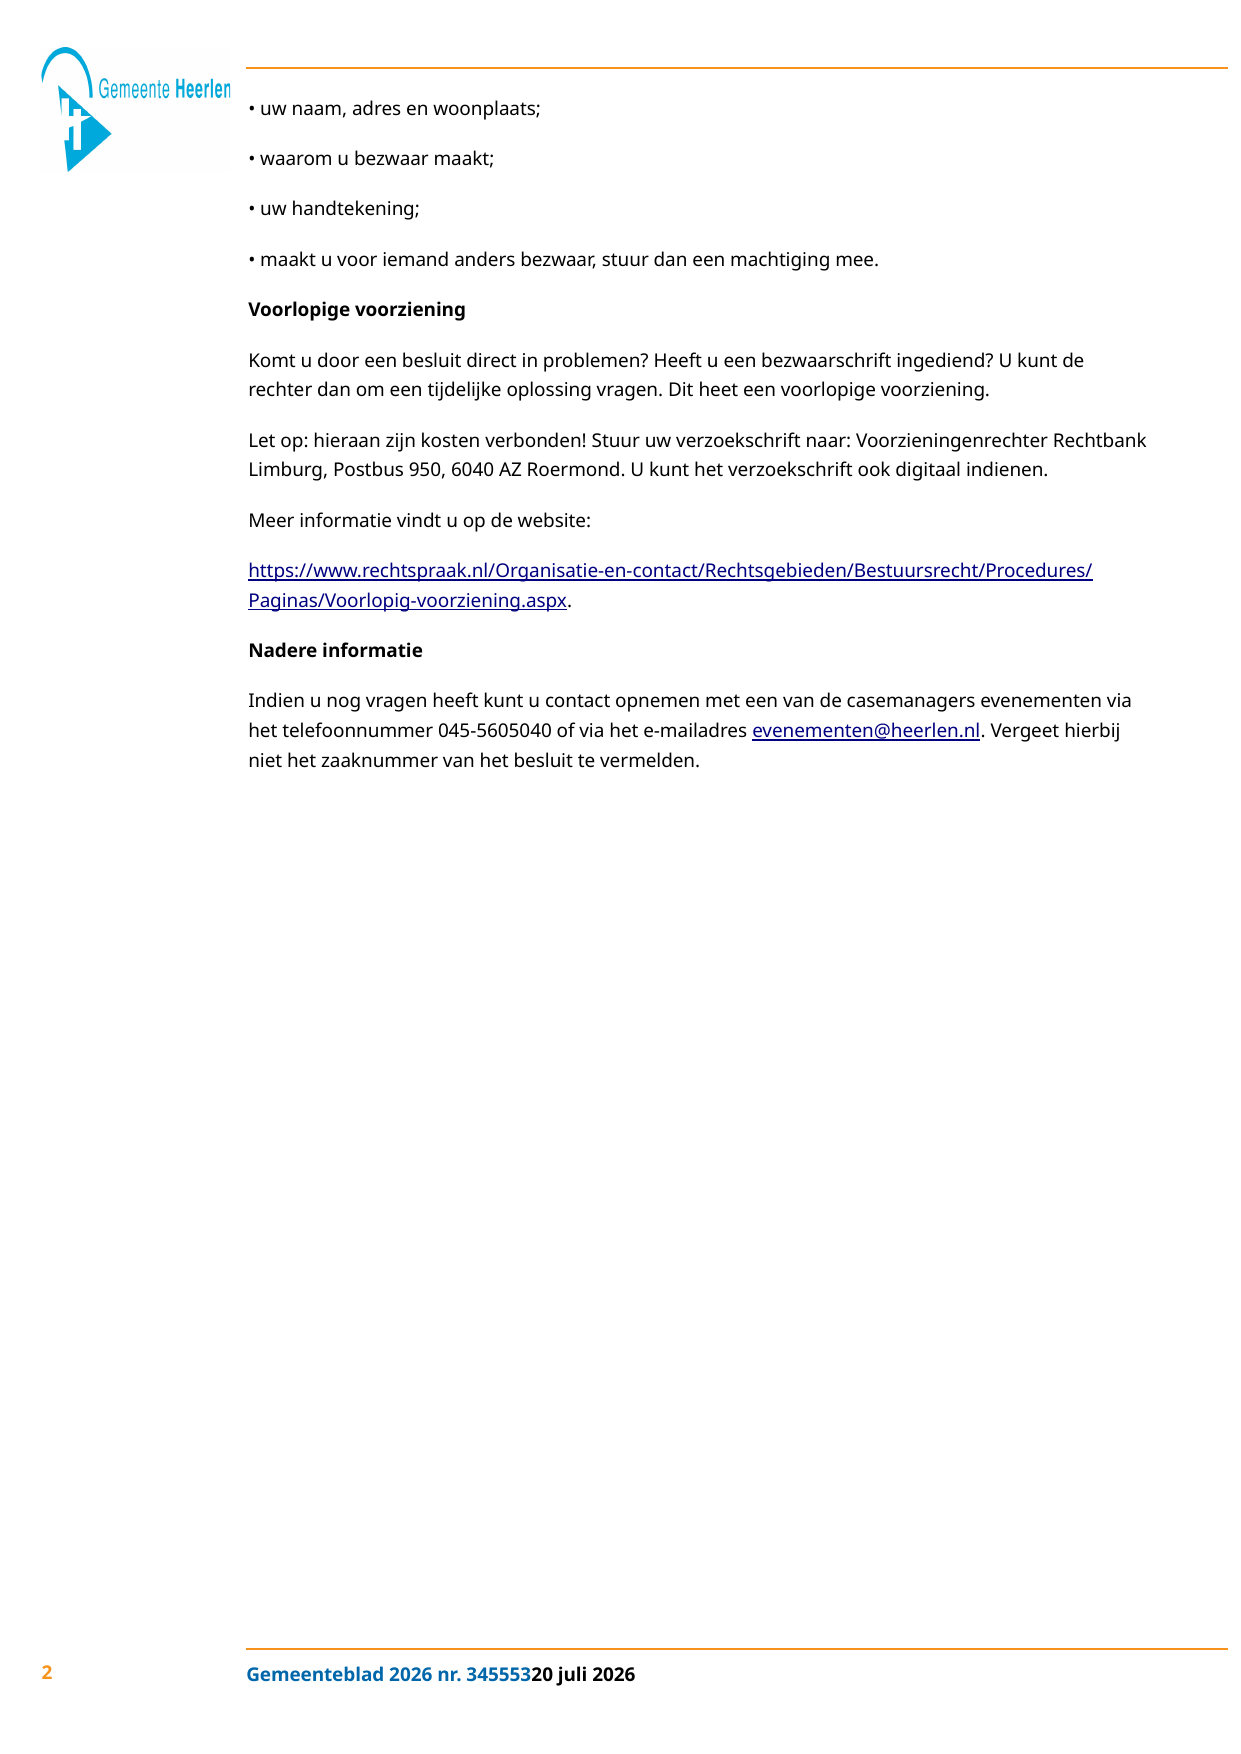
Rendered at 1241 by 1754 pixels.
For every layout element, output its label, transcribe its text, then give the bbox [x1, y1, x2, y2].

text Komt u door een besluit direct in problemen? Heeft u een bezwaarschrift ingediend? U kunt de rechter dan om een tijdelijke oplossing vragen. Dit heet een voorlopige voorziening. [248, 347, 1152, 402]
text • uw naam, adres en woonplaats; [248, 95, 1152, 121]
text • maakt u voor iemand anders bezwaar, stuur dan een machtiging mee. [248, 246, 1152, 272]
text • waarom u bezwaar maakt; [248, 145, 1152, 171]
text Let op: hieraan zijn kosten verbonden! Stuur uw verzoekschrift naar: Voorzieningenrechter Rechtbank Limburg, Postbus 950, 6040 AZ Roermond. U kunt het verzoekschrift ook digitaal indienen. [248, 427, 1152, 482]
text Indien u nog vragen heeft kunt u contact opnemen met een van de casemanagers evenementen via het telefoonnummer 045-5605040 of via het e-mailadres evenementen@heerlen.nl. Vergeet hierbij niet het zaaknummer van het besluit te vermelden. [248, 688, 1152, 773]
text Nadere informatie [248, 637, 1152, 663]
text Voorlopige voorziening [248, 296, 1152, 322]
picture [41, 47, 231, 172]
picture [41, 47, 59, 70]
text • uw handtekening; [248, 196, 1152, 221]
text https://www.rechtspraak.nl/Organisatie-en-contact/Rechtsgebieden/Bestuursrecht/Procedures/Paginas/Voorlopig-voorziening.aspx. [248, 557, 1152, 613]
text Meer informatie vindt u op de website: [248, 507, 1152, 533]
